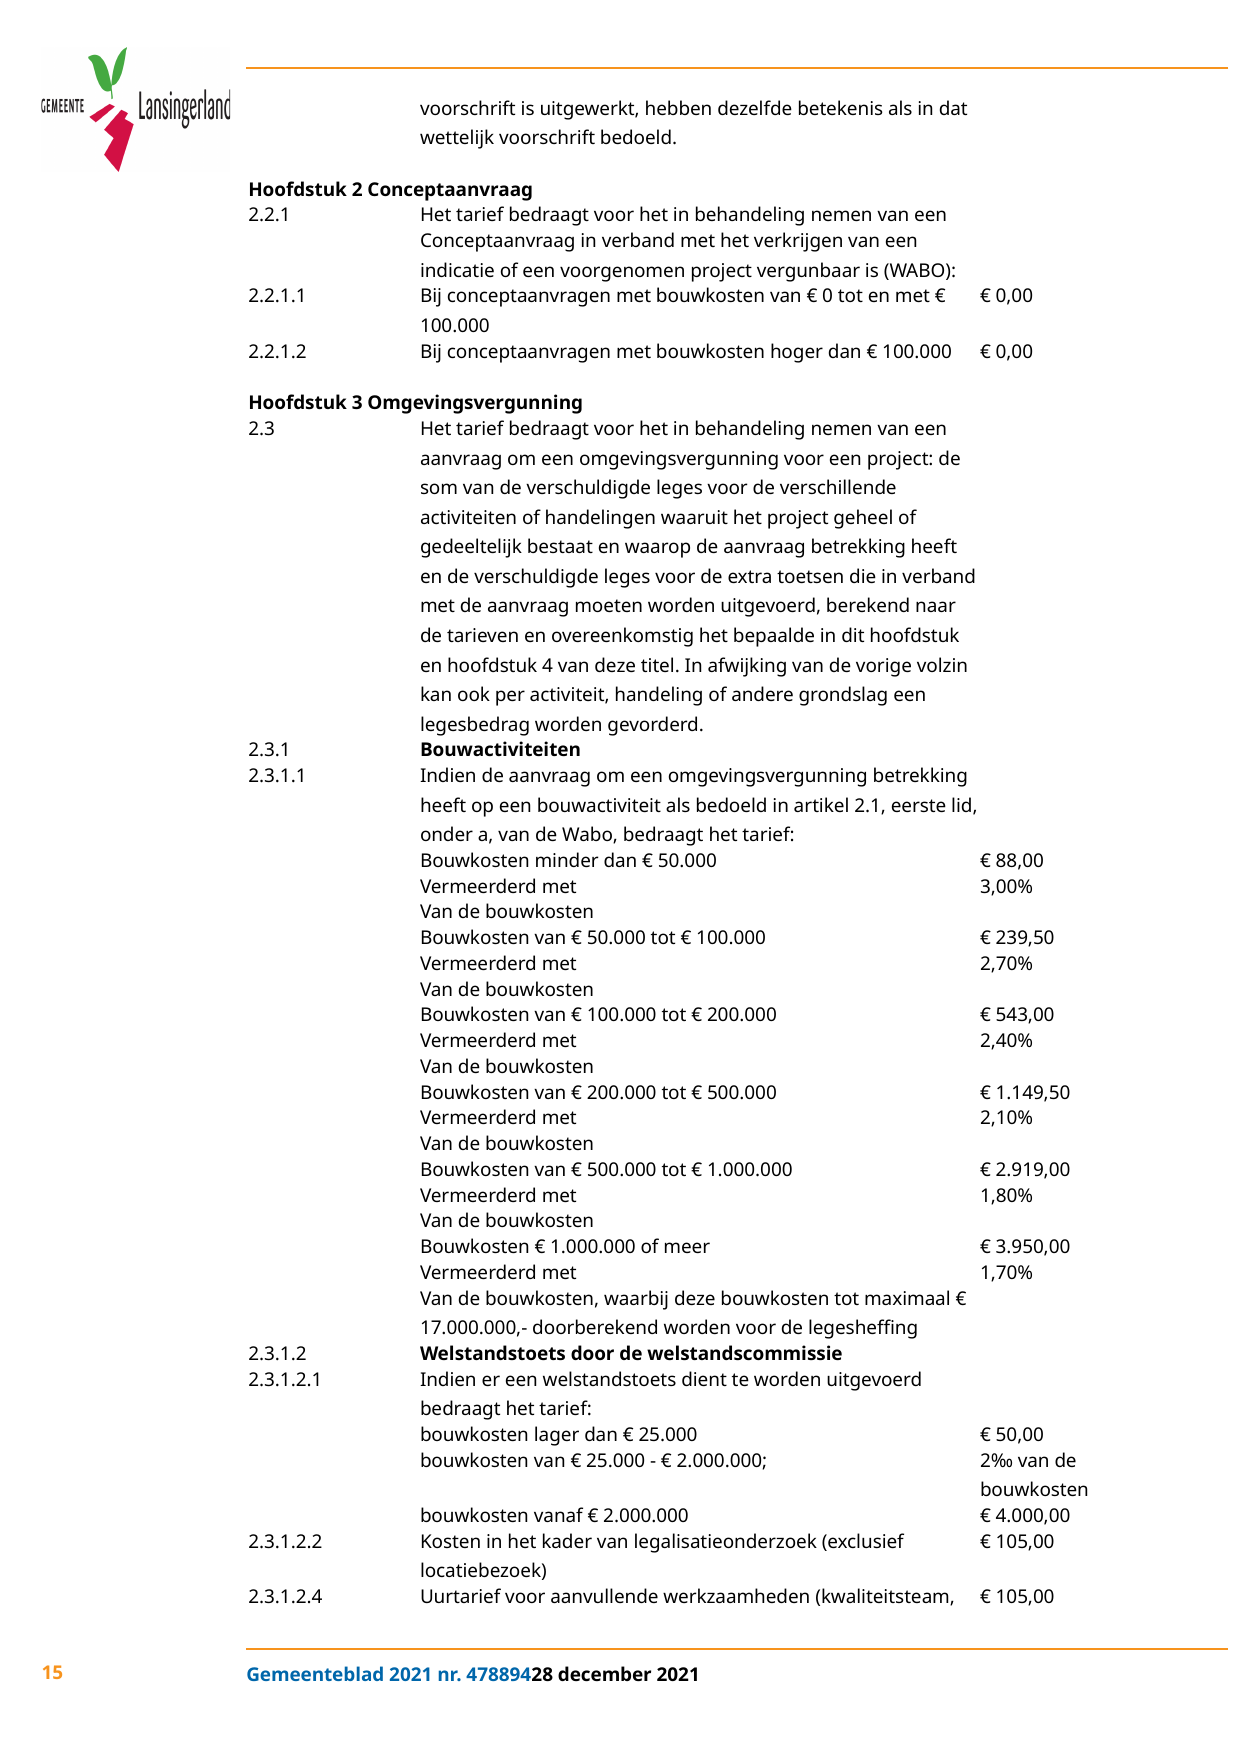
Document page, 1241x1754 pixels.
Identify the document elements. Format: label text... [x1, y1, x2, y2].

table_cell 3,00% [980, 873, 1152, 899]
table_cell [248, 950, 420, 976]
table_cell [248, 925, 420, 950]
table_cell € 2.919,00 [980, 1156, 1152, 1182]
table_cell [248, 95, 420, 150]
table_cell € 0,00 [980, 283, 1152, 338]
table_cell [248, 1105, 420, 1130]
table_cell bouwkosten van € 25.000 - € 2.000.000; [420, 1447, 980, 1502]
table_cell [980, 227, 1152, 283]
table_cell [980, 1053, 1152, 1079]
table_cell Bouwactiviteiten [420, 737, 980, 762]
table_cell 2.3.1.2 [248, 1340, 420, 1366]
table_cell Van de bouwkosten, waarbij deze bouwkosten tot maximaal € 17.000.000,- doorberekend worden voor de legesheffing [420, 1285, 980, 1340]
table_cell [980, 976, 1152, 1002]
table_cell € 1.149,50 [980, 1079, 1152, 1104]
table_cell Hoofdstuk 2 Conceptaanvraag [248, 176, 980, 202]
table_cell Indien er een welstandstoets dient te worden uitgevoerd bedraagt het tarief: [420, 1366, 980, 1421]
table_cell Het tarief bedraagt voor het in behandeling nemen van een aanvraag om een omgevingsvergunning voor een project: de som van de verschuldigde leges voor de verschillende activiteiten of handelingen waaruit het project geheel of gedeeltelijk bestaat en waarop de aanvraag betrekking heeft en de verschuldigde leges voor de extra toetsen die in verband met de aanvraag moeten worden uitgevoerd, berekend naar de tarieven en overeenkomstig het bepaalde in dit hoofdstuk en hoofdstuk 4 van deze titel. In afwijking van de vorige volzin kan ook per activiteit, handeling of andere grondslag een legesbedrag worden gevorderd. [420, 415, 980, 737]
table_cell Van de bouwkosten [420, 1130, 980, 1156]
table_cell [980, 202, 1152, 227]
table_cell 1,70% [980, 1259, 1152, 1285]
table_cell [248, 1502, 420, 1528]
table_cell Bij conceptaanvragen met bouwkosten hoger dan € 100.000 [420, 338, 980, 364]
table_cell [248, 899, 420, 924]
table_cell 2.2.1.1 [248, 283, 420, 338]
table_cell [248, 1259, 420, 1285]
table_cell [980, 737, 1152, 762]
table_cell Hoofdstuk 3 Omgevingsvergunning [248, 389, 980, 415]
table_cell [248, 976, 420, 1002]
table_cell [248, 1233, 420, 1259]
table_cell [980, 415, 1152, 737]
table_cell [248, 1028, 420, 1053]
table_cell [248, 1182, 420, 1207]
table_cell voorschrift is uitgewerkt, hebben dezelfde betekenis als in dat wettelijk voorschrift bedoeld. [420, 95, 980, 150]
table_cell Van de bouwkosten [420, 1053, 980, 1079]
table_cell 2.3.1.1 [248, 763, 420, 847]
table_cell € 88,00 [980, 847, 1152, 873]
table_cell [980, 176, 1152, 202]
table_cell 2,40% [980, 1028, 1152, 1053]
table_cell Indien de aanvraag om een omgevingsvergunning betrekking heeft op een bouwactiviteit als bedoeld in artikel 2.1, eerste lid, onder a, van de Wabo, bedraagt het tarief: [420, 763, 980, 847]
table_cell Conceptaanvraag in verband met het verkrijgen van een indicatie of een voorgenomen project vergunbaar is (WABO): [420, 227, 980, 283]
table_cell [248, 1053, 420, 1079]
picture [41, 47, 231, 172]
table_cell 2,70% [980, 950, 1152, 976]
table_cell Vermeerderd met [420, 1182, 980, 1207]
table_cell € 3.950,00 [980, 1233, 1152, 1259]
table_cell 2.2.1 [248, 202, 420, 227]
table_cell [248, 364, 1152, 389]
table_cell [248, 1002, 420, 1027]
table_cell Vermeerderd met [420, 950, 980, 976]
table_cell 2.3.1.2.2 [248, 1528, 420, 1583]
table_cell [248, 1447, 420, 1502]
table_cell [248, 1156, 420, 1182]
table_cell [980, 95, 1152, 150]
table_cell 2.3.1 [248, 737, 420, 762]
table_cell € 105,00 [980, 1528, 1152, 1583]
table_cell Van de bouwkosten [420, 1208, 980, 1233]
table_cell bouwkosten vanaf € 2.000.000 [420, 1502, 980, 1528]
table_cell 2.3.1.2.4 [248, 1583, 420, 1609]
table_cell Bouwkosten minder dan € 50.000 [420, 847, 980, 873]
table_cell Welstandstoets door de welstandscommissie [420, 1340, 980, 1366]
table_cell [980, 1285, 1152, 1340]
table_cell Van de bouwkosten [420, 899, 980, 924]
table_cell [248, 847, 420, 873]
table_cell 2,10% [980, 1105, 1152, 1130]
table_cell [248, 873, 420, 899]
table_cell [980, 389, 1152, 415]
table_cell Vermeerderd met [420, 1028, 980, 1053]
table_cell € 543,00 [980, 1002, 1152, 1027]
table_cell 2.3 [248, 415, 420, 737]
table_cell [980, 1208, 1152, 1233]
table_cell [248, 1421, 420, 1447]
table_cell [980, 899, 1152, 924]
table_cell Vermeerderd met [420, 873, 980, 899]
table_cell € 0,00 [980, 338, 1152, 364]
table_cell [248, 1285, 420, 1340]
table_cell € 239,50 [980, 925, 1152, 950]
table_cell Het tarief bedraagt voor het in behandeling nemen van een [420, 202, 980, 227]
table_cell Kosten in het kader van legalisatieonderzoek (exclusief locatiebezoek) [420, 1528, 980, 1583]
table_cell [980, 1130, 1152, 1156]
table_cell 1,80% [980, 1182, 1152, 1207]
table_cell Bouwkosten van € 100.000 tot € 200.000 [420, 1002, 980, 1027]
table_cell 2.2.1.2 [248, 338, 420, 364]
table_cell 2.3.1.2.1 [248, 1366, 420, 1421]
table_cell Bouwkosten € 1.000.000 of meer [420, 1233, 980, 1259]
table_cell [248, 150, 1152, 176]
table_cell Uurtarief voor aanvullende werkzaamheden (kwaliteitsteam, [420, 1583, 980, 1609]
table_cell € 4.000,00 [980, 1502, 1152, 1528]
table_cell [248, 1130, 420, 1156]
table_cell bouwkosten lager dan € 25.000 [420, 1421, 980, 1447]
table_cell Van de bouwkosten [420, 976, 980, 1002]
table_cell [248, 1208, 420, 1233]
table_cell € 105,00 [980, 1583, 1152, 1609]
table_cell Bouwkosten van € 200.000 tot € 500.000 [420, 1079, 980, 1104]
table_cell Vermeerderd met [420, 1259, 980, 1285]
table_cell [248, 1079, 420, 1104]
table_cell Bij conceptaanvragen met bouwkosten van € 0 tot en met € 100.000 [420, 283, 980, 338]
table_cell Bouwkosten van € 50.000 tot € 100.000 [420, 925, 980, 950]
table_cell Vermeerderd met [420, 1105, 980, 1130]
table_cell [980, 763, 1152, 847]
table_cell [980, 1340, 1152, 1366]
table_cell [980, 1366, 1152, 1421]
table_cell 2‰ van de bouwkosten [980, 1447, 1152, 1502]
table_cell [248, 227, 420, 283]
table_cell Bouwkosten van € 500.000 tot € 1.000.000 [420, 1156, 980, 1182]
table_cell € 50,00 [980, 1421, 1152, 1447]
